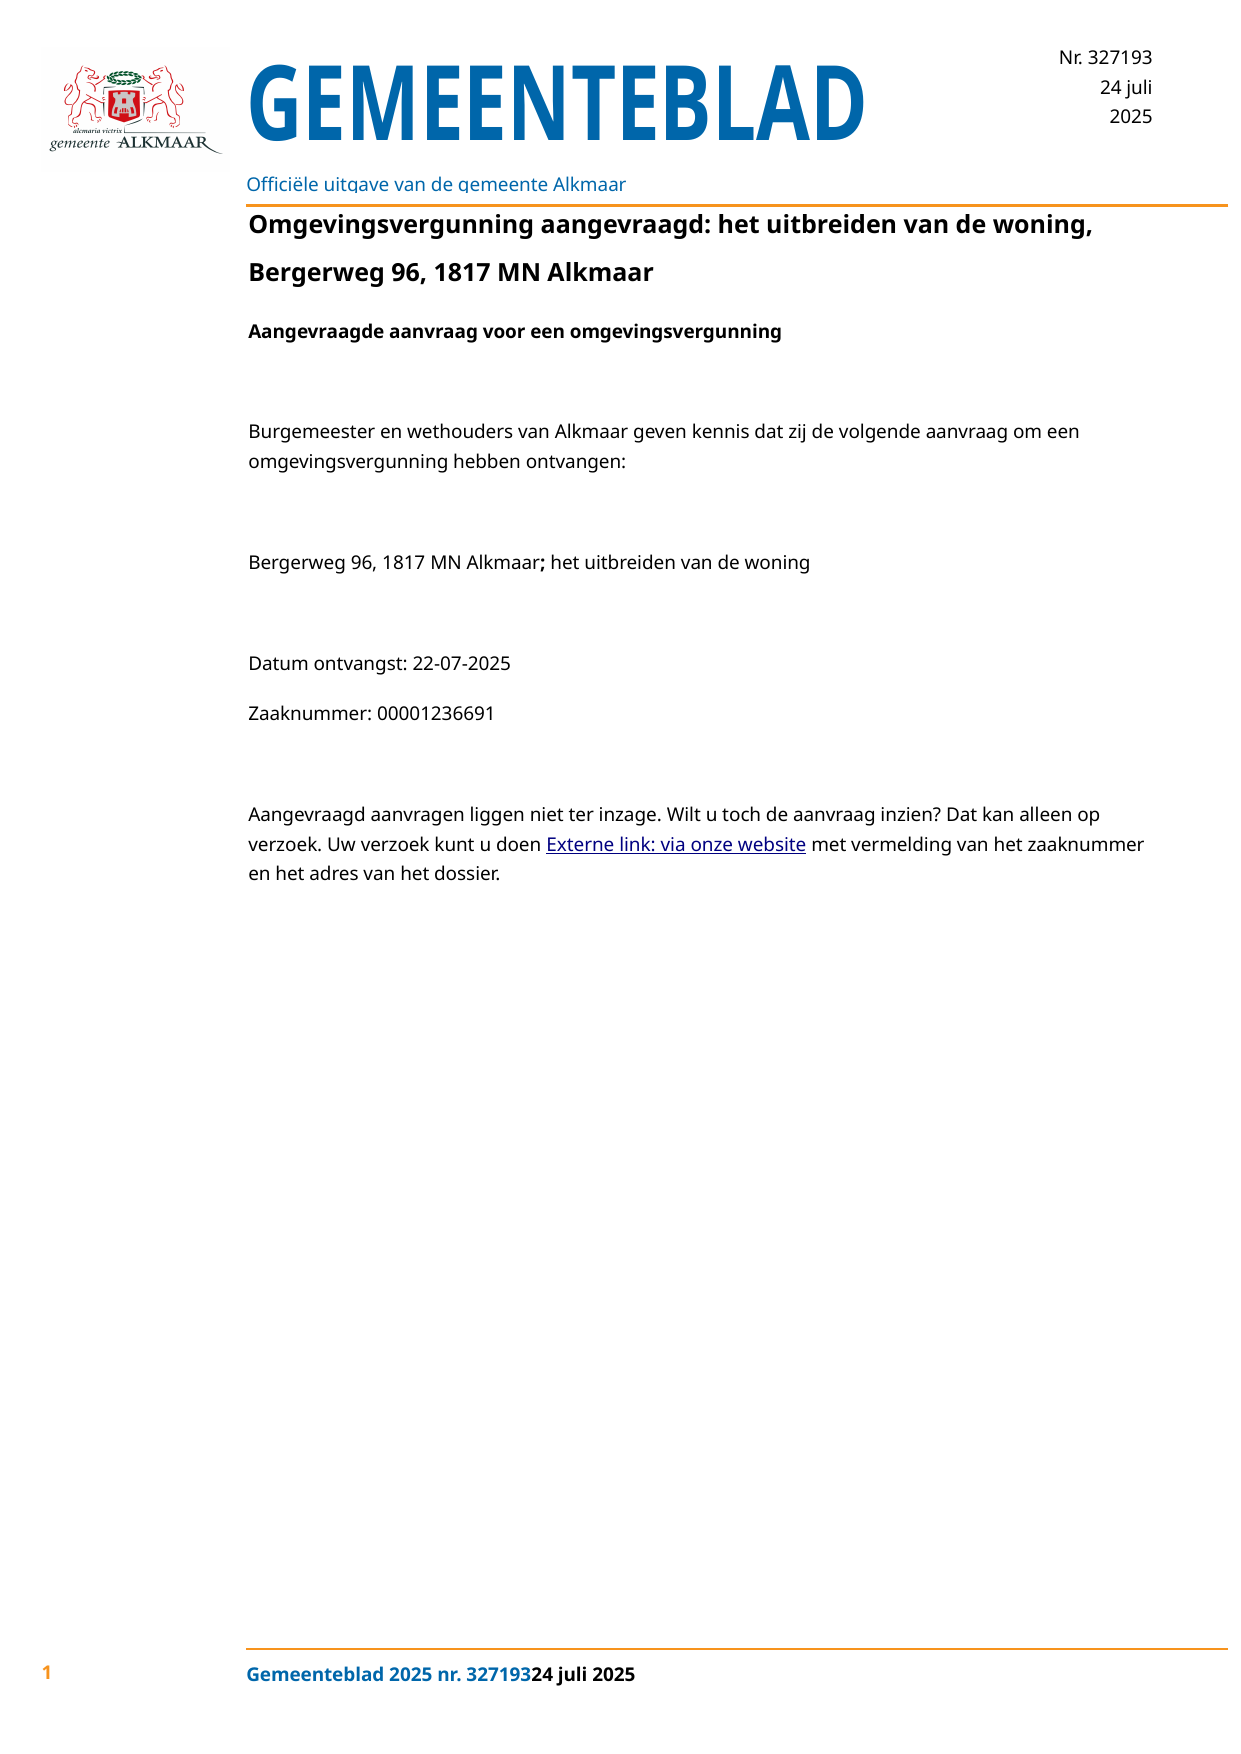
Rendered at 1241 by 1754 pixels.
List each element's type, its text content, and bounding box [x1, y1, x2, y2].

picture [41, 47, 231, 172]
text Zaaknummer: 00001236691 [248, 700, 1152, 726]
text Datum ontvangst: 22-07-2025 [248, 650, 1152, 676]
text Burgemeester en wethouders van Alkmaar geven kennis dat zij de volgende aanvraag om een omgevingsvergunning hebben ontvangen: [248, 419, 1152, 474]
text Aangevraagde aanvraag voor een omgevingsvergunning [248, 318, 1152, 344]
text Aangevraagd aanvragen liggen niet ter inzage. Wilt u toch de aanvraag inzien? Dat kan alleen op verzoek. Uw verzoek kunt u doen Externe link: via onze website met vermelding van het zaaknummer en het adres van het dossier. [248, 801, 1152, 886]
text Bergerweg 96, 1817 MN Alkmaar; het uitbreiden van de woning [248, 549, 1152, 575]
text Omgevingsvergunning aangevraagd: het uitbreiden van de woning, Bergerweg 96, 1817 MN Alkmaar [248, 207, 1152, 288]
